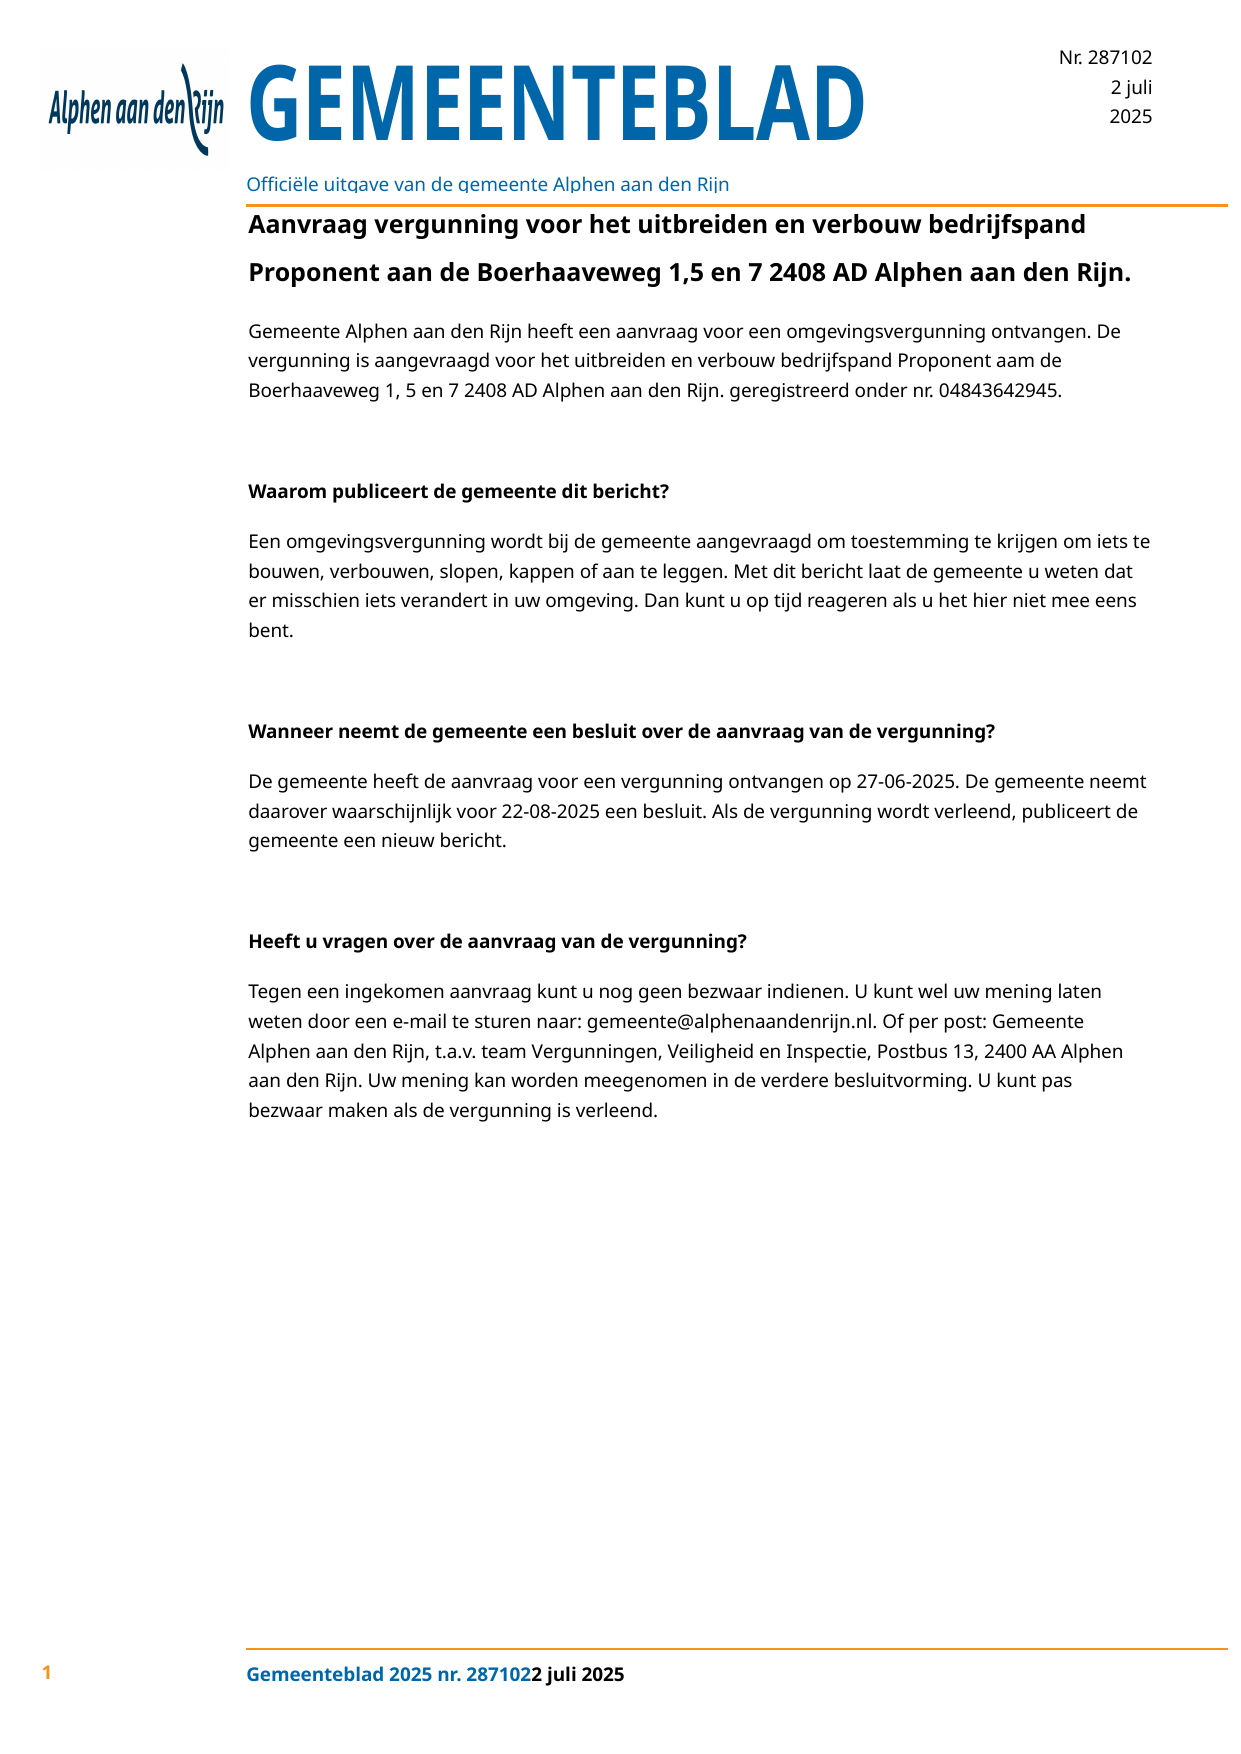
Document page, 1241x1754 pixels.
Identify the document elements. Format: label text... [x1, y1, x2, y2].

picture [41, 47, 231, 172]
text Een omgevingsvergunning wordt bij de gemeente aangevraagd om toestemming te krijgen om iets te bouwen, verbouwen, slopen, kappen of aan te leggen. Met dit bericht laat de gemeente u weten dat er misschien iets verandert in uw omgeving. Dan kunt u op tijd reageren als u het hier niet mee eens bent. [248, 528, 1152, 643]
text Waarom publiceert de gemeente dit bericht? [248, 478, 1152, 504]
text De gemeente heeft de aanvraag voor een vergunning ontvangen op 27-06-2025. De gemeente neemt daarover waarschijnlijk voor 22-08-2025 een besluit. Als de vergunning wordt verleend, publiceert de gemeente een nieuw bericht. [248, 768, 1152, 853]
text Wanneer neemt de gemeente een besluit over de aanvraag van de vergunning? [248, 718, 1152, 744]
text Aanvraag vergunning voor het uitbreiden en verbouw bedrijfspand Proponent aan de Boerhaaveweg 1,5 en 7 2408 AD Alphen aan den Rijn. [248, 207, 1152, 288]
text Gemeente Alphen aan den Rijn heeft een aanvraag voor een omgevingsvergunning ontvangen. De vergunning is aangevraagd voor het uitbreiden en verbouw bedrijfspand Proponent aam de Boerhaaveweg 1, 5 en 7 2408 AD Alphen aan den Rijn. geregistreerd onder nr. 04843642945. [248, 318, 1152, 403]
text Heeft u vragen over de aanvraag van de vergunning? [248, 928, 1152, 954]
text Tegen een ingekomen aanvraag kunt u nog geen bezwaar indienen. U kunt wel uw mening laten weten door een e-mail te sturen naar: gemeente@alphenaandenrijn.nl. Of per post: Gemeente Alphen aan den Rijn, t.a.v. team Vergunningen, Veiligheid en Inspectie, Postbus 13, 2400 AA Alphen aan den Rijn. Uw mening kan worden meegenomen in de verdere besluitvorming. U kunt pas bezwaar maken als de vergunning is verleend. [248, 979, 1152, 1123]
